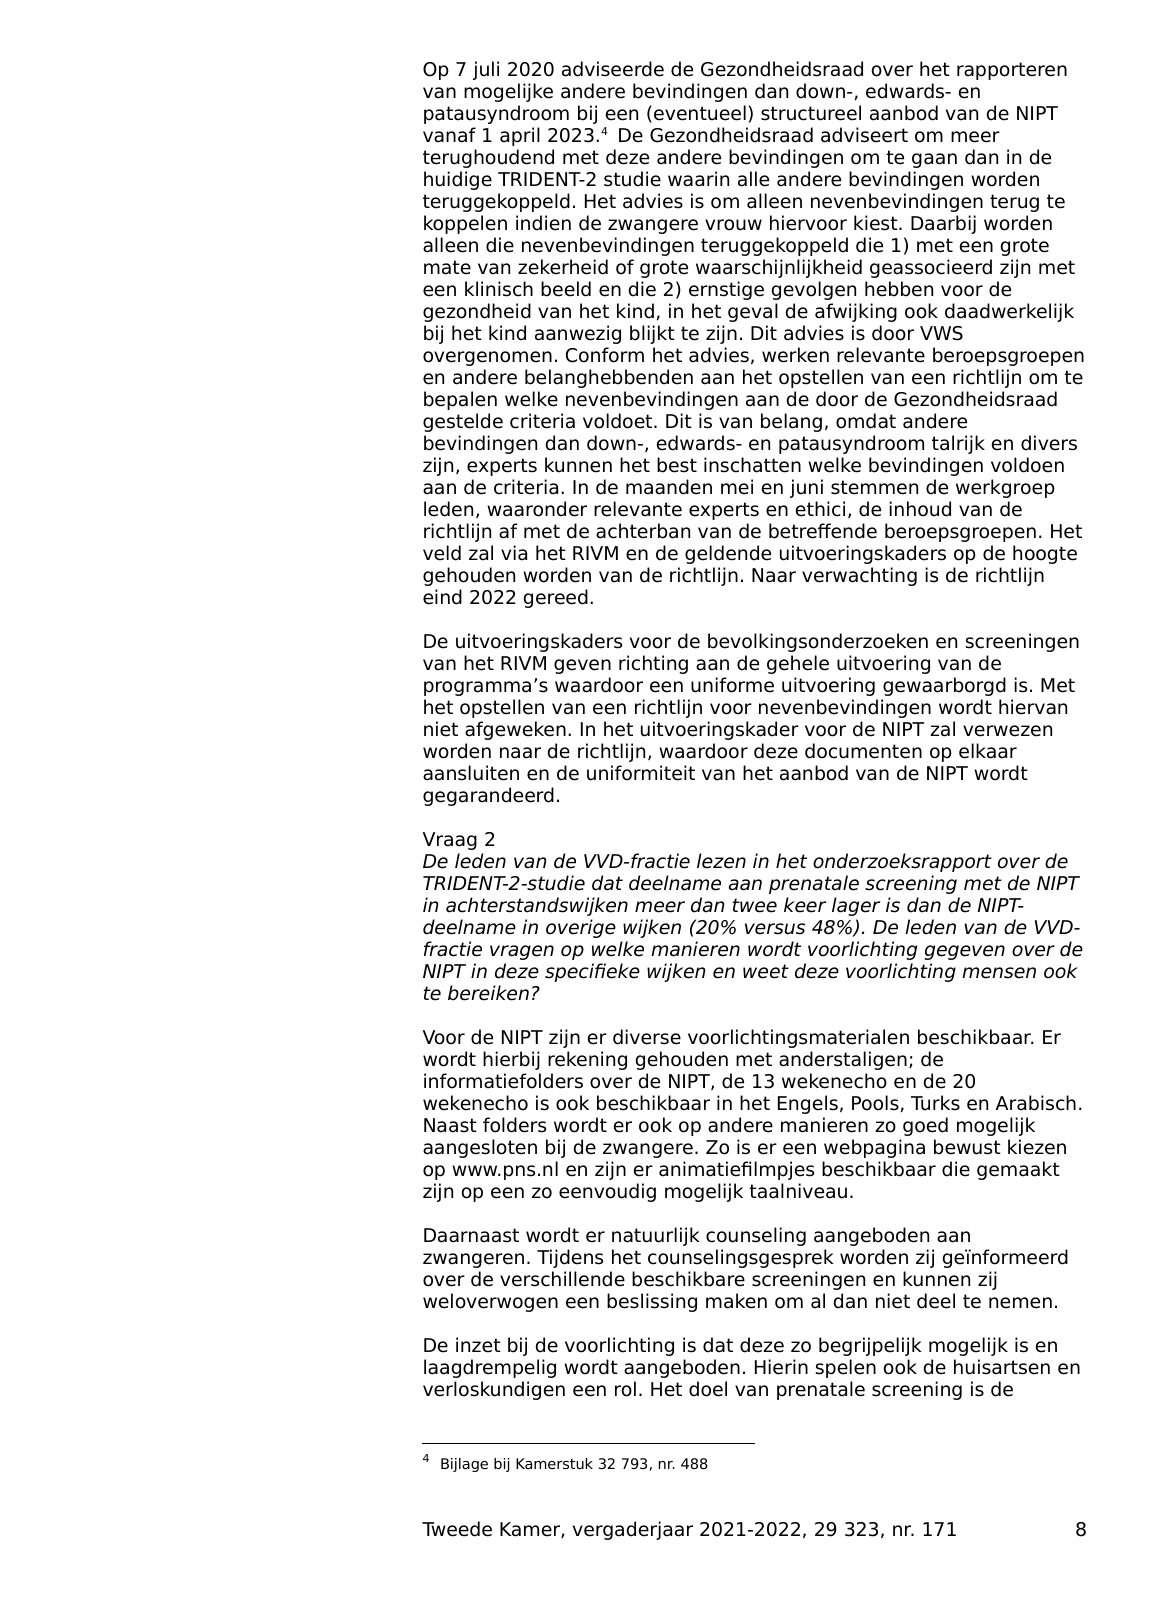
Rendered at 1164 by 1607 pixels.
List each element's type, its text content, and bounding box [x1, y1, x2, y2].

text Bijlage bij Kamerstuk 32 793, nr. 488 [422, 1452, 1087, 1474]
text Vraag 2 [422, 829, 1087, 851]
text De uitvoeringskaders voor de bevolkingsonderzoeken en screeningen van het RIVM geven richting aan de gehele uitvoering van de programma’s waardoor een uniforme uitvoering gewaarborgd is. Met het opstellen van een richtlijn voor nevenbevindingen wordt hiervan niet afgeweken. In het uitvoeringskader voor de NIPT zal verwezen worden naar de richtlijn, waardoor deze documenten op elkaar aansluiten en de uniformiteit van het aanbod van de NIPT wordt gegarandeerd. [422, 631, 1087, 807]
text Voor de NIPT zijn er diverse voorlichtingsmaterialen beschikbaar. Er wordt hierbij rekening gehouden met anderstaligen; de informatiefolders over de NIPT, de 13 wekenecho en de 20 wekenecho is ook beschikbaar in het Engels, Pools, Turks en Arabisch. Naast folders wordt er ook op andere manieren zo goed mogelijk aangesloten bij de zwangere. Zo is er een webpagina bewust kiezen op www.pns.nl en zijn er animatiefilmpjes beschikbaar die gemaakt zijn op een zo eenvoudig mogelijk taalniveau. [422, 1027, 1087, 1203]
text De leden van de VVD-fractie lezen in het onderzoeksrapport over de TRIDENT-2-studie dat deelname aan prenatale screening met de NIPT in achterstandswijken meer dan twee keer lager is dan de NIPT-deelname in overige wijken (20% versus 48%). De leden van de VVD-fractie vragen op welke manieren wordt voorlichting gegeven over de NIPT in deze specifieke wijken en weet deze voorlichting mensen ook te bereiken? [422, 851, 1087, 1004]
text De inzet bij de voorlichting is dat deze zo begrijpelijk mogelijk is en laagdrempelig wordt aangeboden. Hierin spelen ook de huisartsen en verloskundigen een rol. Het doel van prenatale screening is de [422, 1335, 1087, 1401]
text Daarnaast wordt er natuurlijk counseling aangeboden aan zwangeren. Tijdens het counselingsgesprek worden zij geïnformeerd over de verschillende beschikbare screeningen en kunnen zij weloverwogen een beslissing maken om al dan niet deel te nemen. [422, 1225, 1087, 1313]
text Op 7 juli 2020 adviseerde de Gezondheidsraad over het rapporteren van mogelijke andere bevindingen dan down-, edwards- en patausyndroom bij een (eventueel) structureel aanbod van de NIPT vanaf 1 april 2023. De Gezondheidsraad adviseert om meer terughoudend met deze andere bevindingen om te gaan dan in de huidige TRIDENT-2 studie waarin alle andere bevindingen worden teruggekoppeld. Het advies is om alleen nevenbevindingen terug te koppelen indien de zwangere vrouw hiervoor kiest. Daarbij worden alleen die nevenbevindingen teruggekoppeld die 1) met een grote mate van zekerheid of grote waarschijnlijkheid geassocieerd zijn met een klinisch beeld en die 2) ernstige gevolgen hebben voor de gezondheid van het kind, in het geval de afwijking ook daadwerkelijk bij het kind aanwezig blijkt te zijn. Dit advies is door VWS overgenomen. Conform het advies, werken relevante beroepsgroepen en andere belanghebbenden aan het opstellen van een richtlijn om te bepalen welke nevenbevindingen aan de door de Gezondheidsraad gestelde criteria voldoet. Dit is van belang, omdat andere bevindingen dan down-, edwards- en patausyndroom talrijk en divers zijn, experts kunnen het best inschatten welke bevindingen voldoen aan de criteria. In de maanden mei en juni stemmen de werkgroep leden, waaronder relevante experts en ethici, de inhoud van de richtlijn af met de achterban van de betreffende beroepsgroepen. Het veld zal via het RIVM en de geldende uitvoeringskaders op de hoogte gehouden worden van de richtlijn. Naar verwachting is de richtlijn eind 2022 gereed. [422, 59, 1087, 608]
